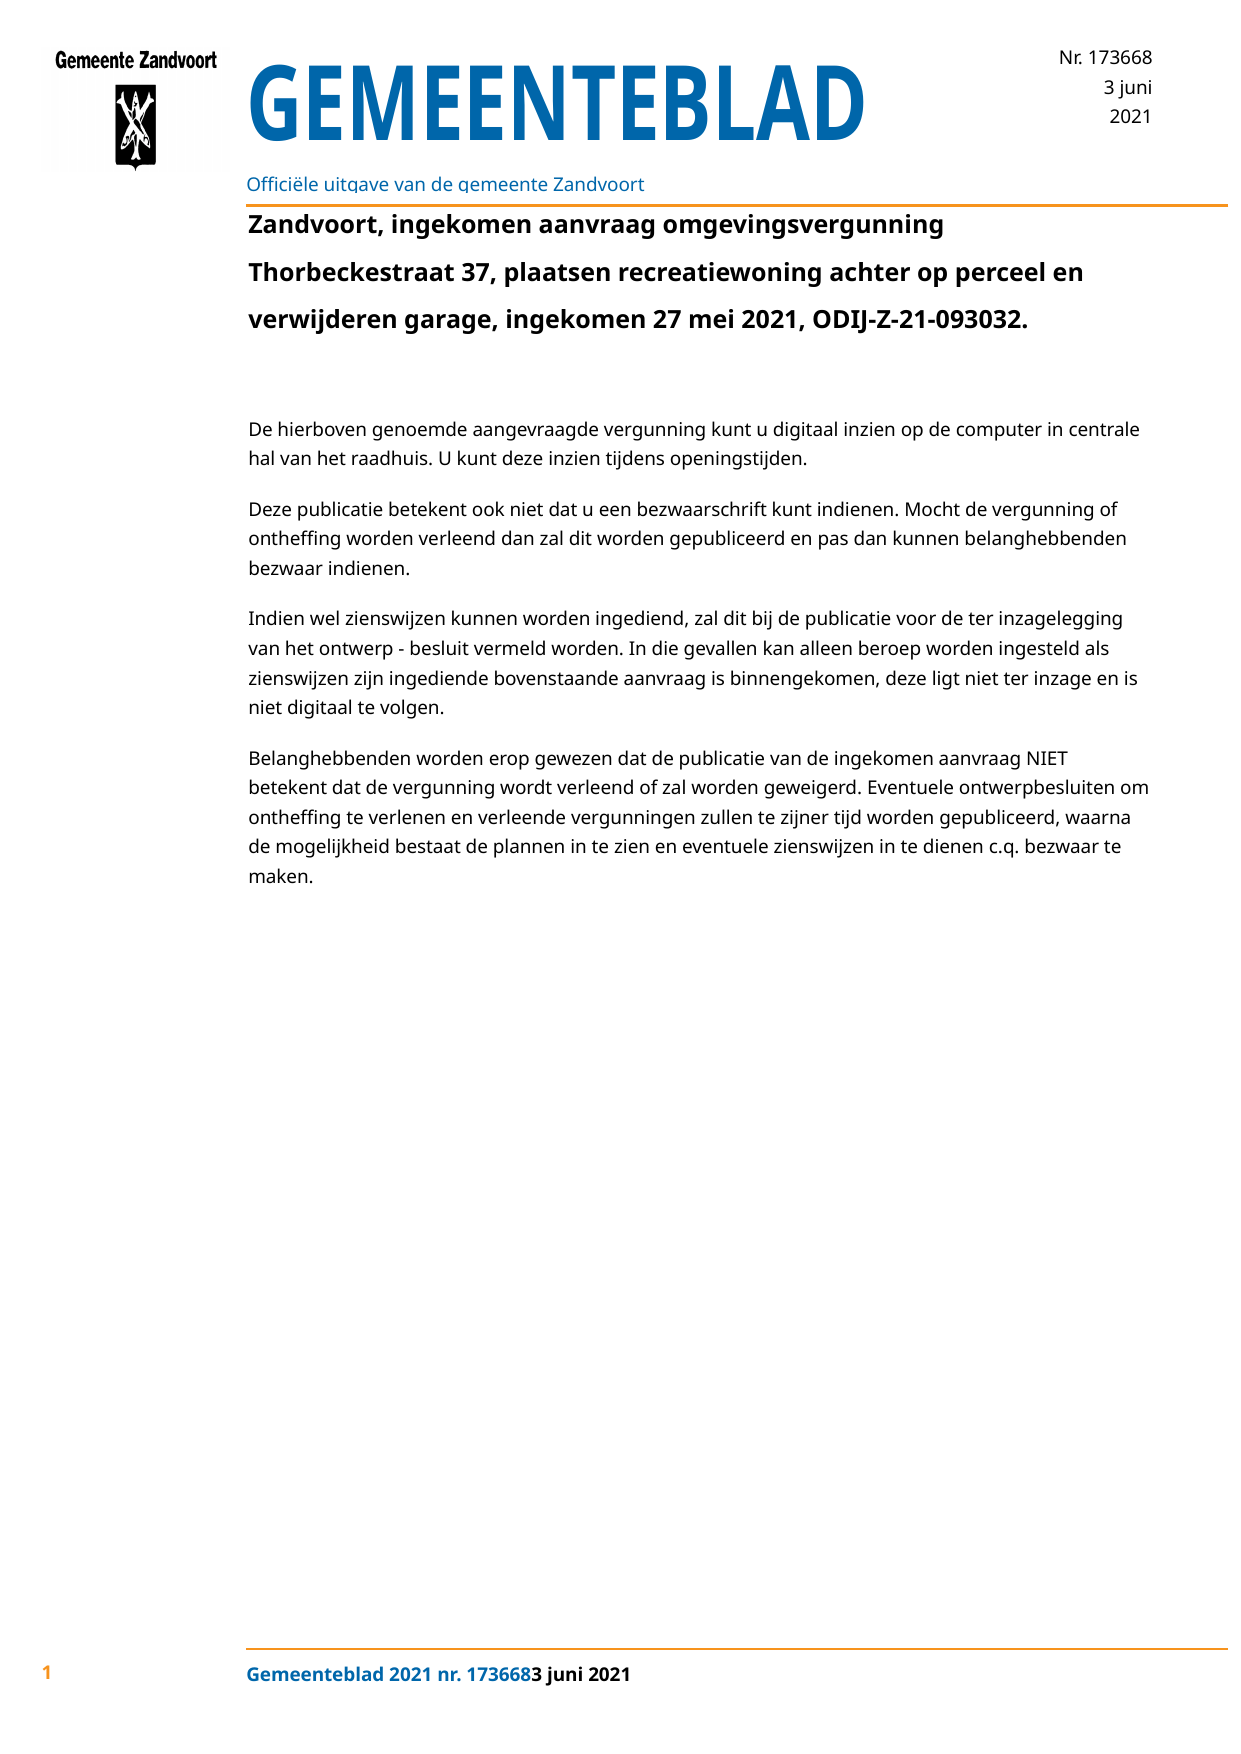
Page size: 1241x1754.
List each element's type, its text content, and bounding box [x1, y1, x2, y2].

text De hierboven genoemde aangevraagde vergunning kunt u digitaal inzien op de computer in centrale hal van het raadhuis. U kunt deze inzien tijdens openingstijden. [248, 416, 1152, 471]
text Zandvoort, ingekomen aanvraag omgevingsvergunning Thorbeckestraat 37, plaatsen recreatiewoning achter op perceel en verwijderen garage, ingekomen 27 mei 2021, ODIJ-Z-21-093032. [248, 207, 1152, 336]
text Indien wel zienswijzen kunnen worden ingediend, zal dit bij de publicatie voor de ter inzagelegging van het ontwerp - besluit vermeld worden. In die gevallen kan alleen beroep worden ingesteld als zienswijzen zijn ingediende bovenstaande aanvraag is binnengekomen, deze ligt niet ter inzage en is niet digitaal te volgen. [248, 606, 1152, 720]
text Deze publicatie betekent ook niet dat u een bezwaarschrift kunt indienen. Mocht de vergunning of ontheffing worden verleend dan zal dit worden gepubliceerd en pas dan kunnen belanghebbenden bezwaar indienen. [248, 496, 1152, 581]
picture [41, 47, 231, 172]
text Belanghebbenden worden erop gewezen dat de publicatie van de ingekomen aanvraag NIET betekent dat de vergunning wordt verleend of zal worden geweigerd. Eventuele ontwerpbesluiten om ontheffing te verlenen en verleende vergunningen zullen te zijner tijd worden gepubliceerd, waarna de mogelijkheid bestaat de plannen in te zien en eventuele zienswijzen in te dienen c.q. bezwaar te maken. [248, 745, 1152, 889]
